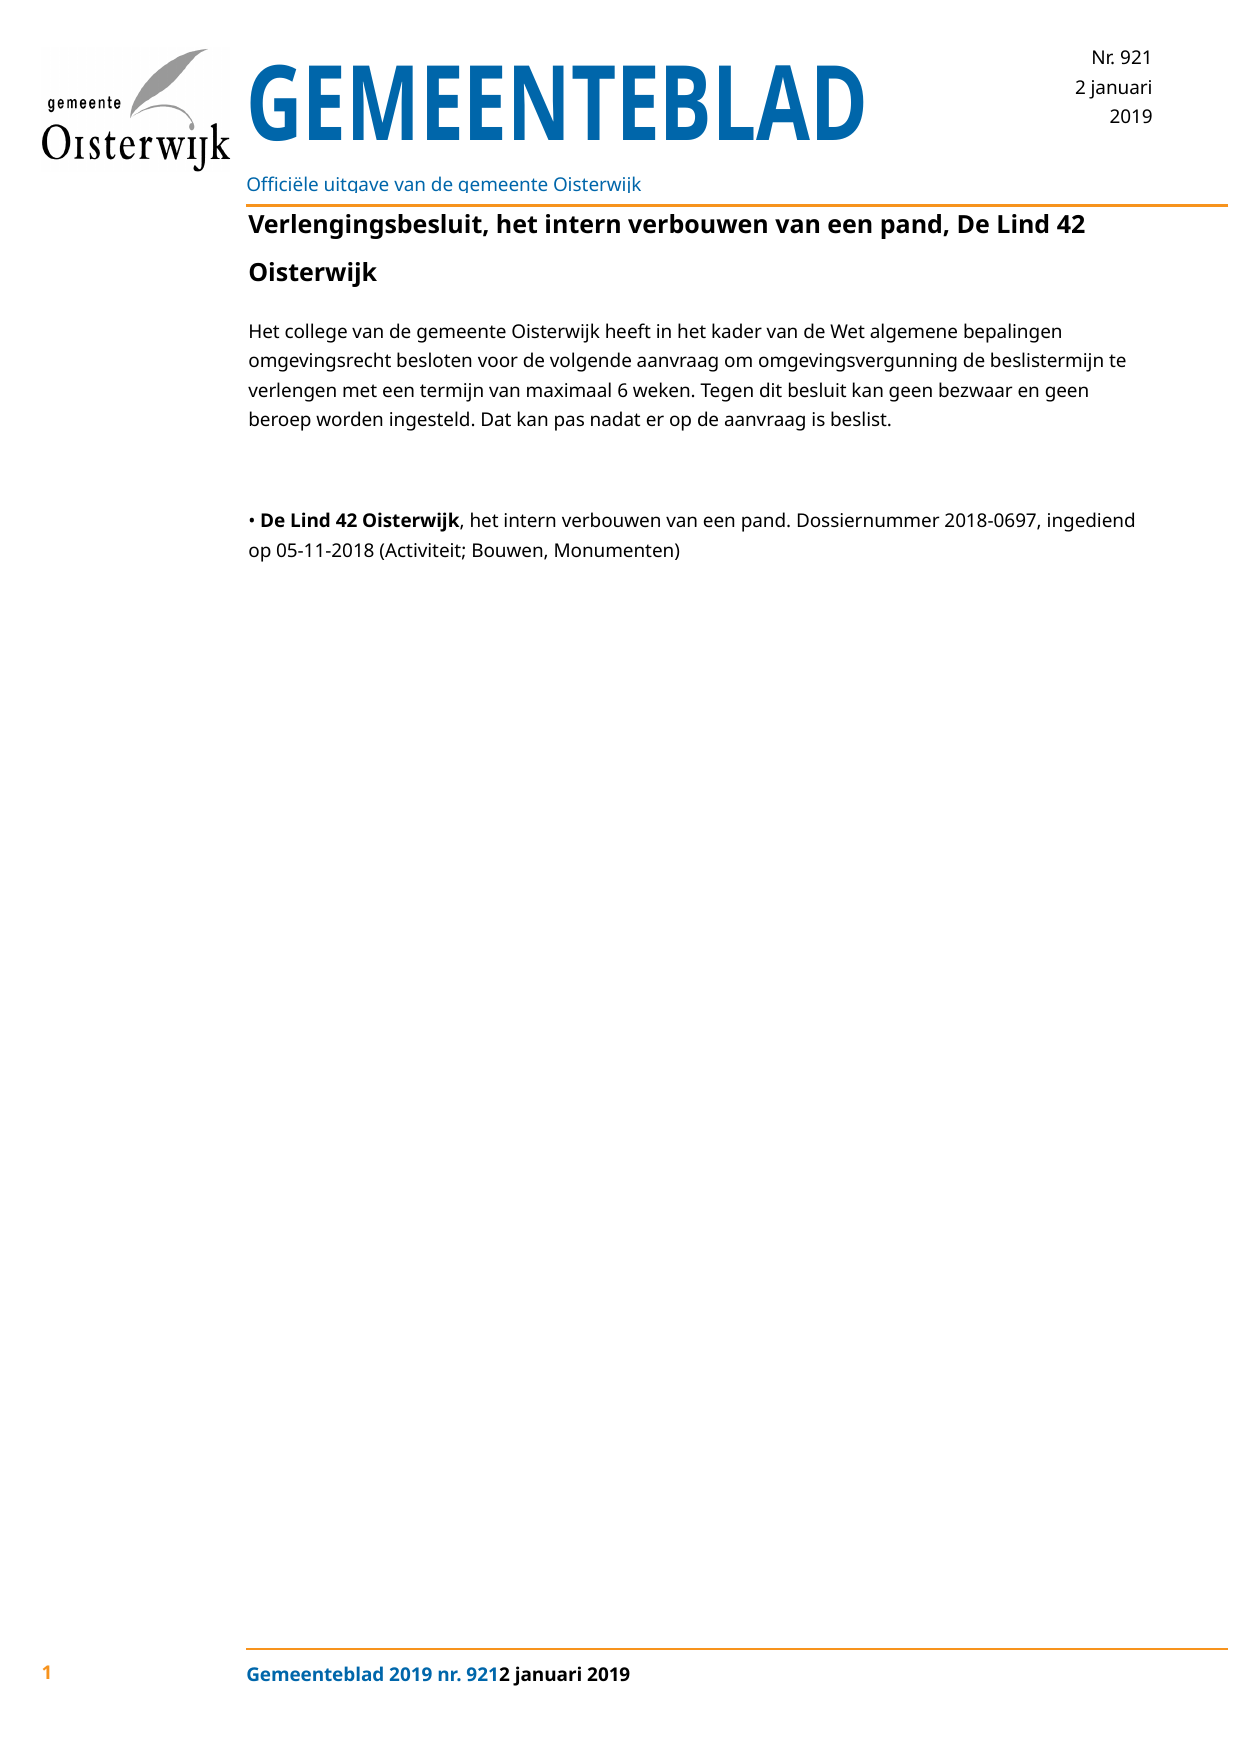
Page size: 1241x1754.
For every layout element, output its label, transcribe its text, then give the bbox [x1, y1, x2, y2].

text Verlengingsbesluit, het intern verbouwen van een pand, De Lind 42 Oisterwijk [248, 207, 1152, 288]
picture [41, 47, 231, 172]
text Het college van de gemeente Oisterwijk heeft in het kader van de Wet algemene bepalingen omgevingsrecht besloten voor de volgende aanvraag om omgevingsvergunning de beslistermijn te verlengen met een termijn van maximaal 6 weken. Tegen dit besluit kan geen bezwaar en geen beroep worden ingesteld. Dat kan pas nadat er op de aanvraag is beslist. [248, 318, 1152, 432]
text • De Lind 42 Oisterwijk, het intern verbouwen van een pand. Dossiernummer 2018-0697, ingediend op 05-11-2018 (Activiteit; Bouwen, Monumenten) [248, 507, 1152, 563]
